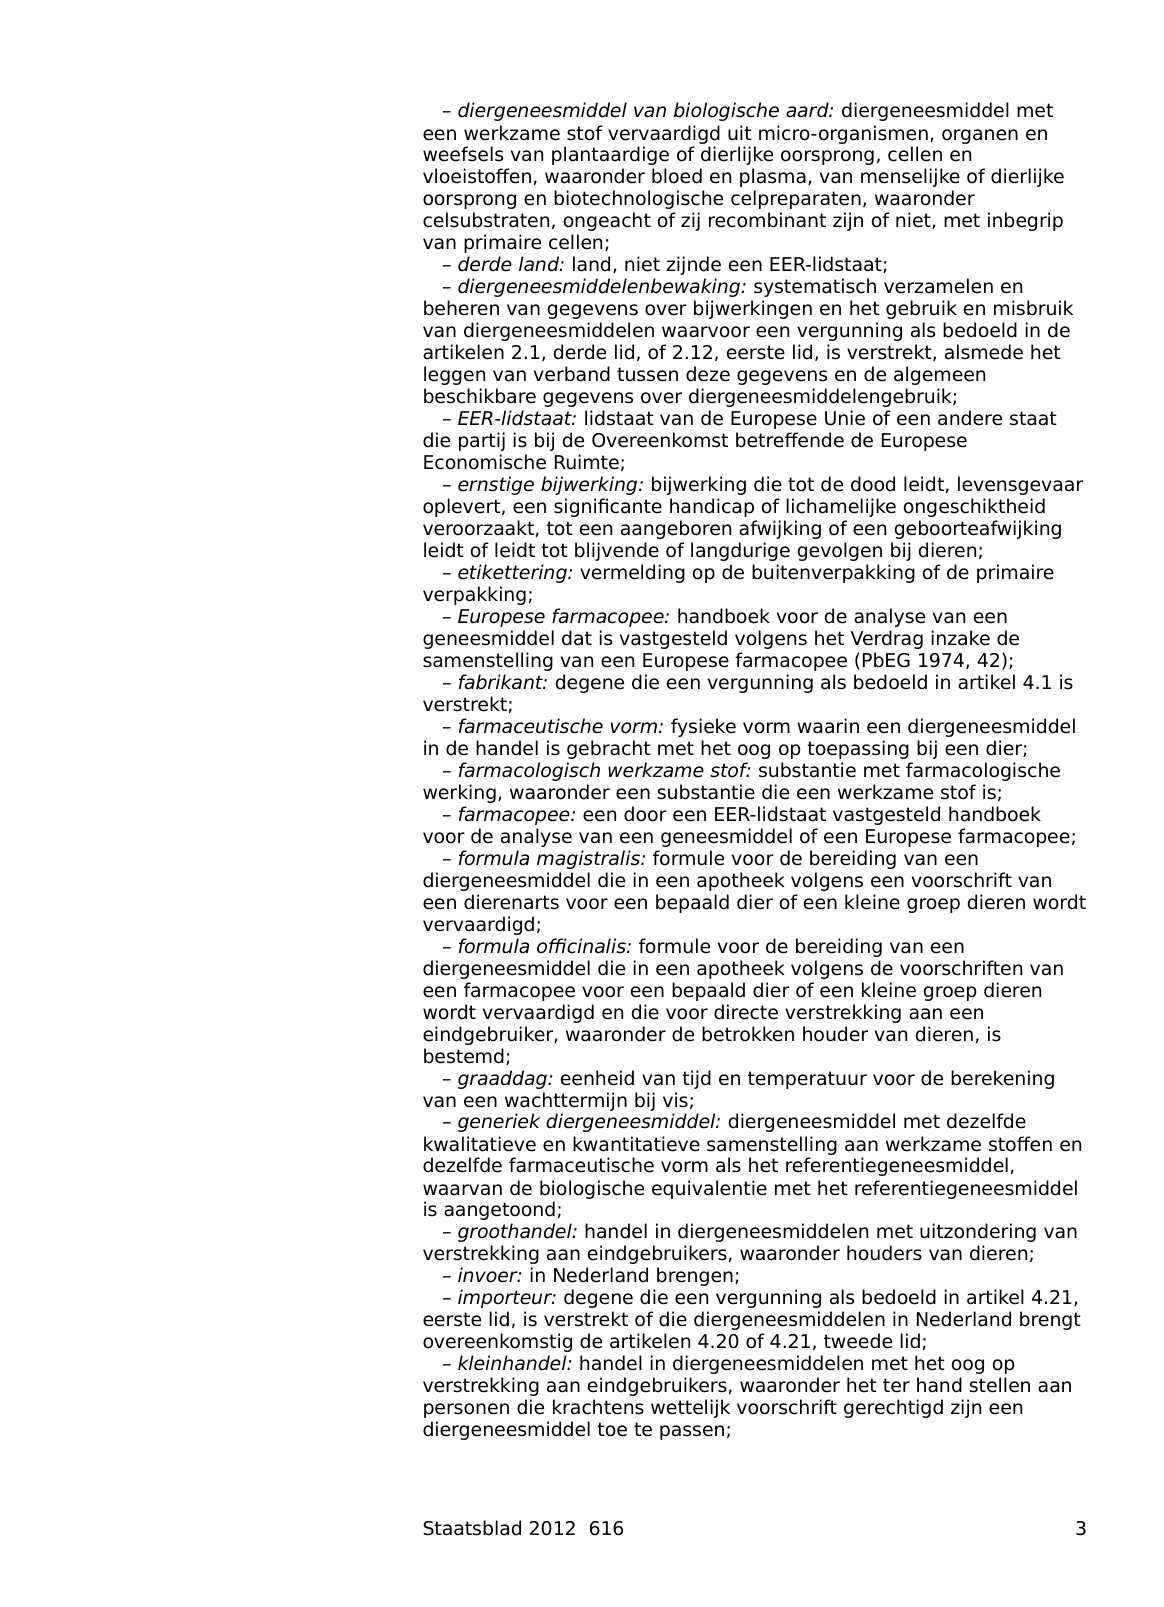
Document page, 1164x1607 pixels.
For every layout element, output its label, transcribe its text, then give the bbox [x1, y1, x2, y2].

text – Europese farmacopee: handboek voor de analyse van een geneesmiddel dat is vastgesteld volgens het Verdrag inzake de samenstelling van een Europese farmacopee (PbEG 1974, 42); [422, 606, 1087, 672]
text – ernstige bijwerking: bijwerking die tot de dood leidt, levensgevaar oplevert, een significante handicap of lichamelijke ongeschiktheid veroorzaakt, tot een aangeboren afwijking of een geboorteafwijking leidt of leidt tot blijvende of langdurige gevolgen bij dieren; [422, 474, 1087, 562]
text – etikettering: vermelding op de buitenverpakking of de primaire verpakking; [422, 562, 1087, 606]
text – farmacologisch werkzame stof: substantie met farmacologische werking, waaronder een substantie die een werkzame stof is; [422, 760, 1087, 804]
text – formula magistralis: formule voor de bereiding van een diergeneesmiddel die in een apotheek volgens een voorschrift van een dierenarts voor een bepaald dier of een kleine groep dieren wordt vervaardigd; [422, 848, 1087, 936]
text – diergeneesmiddelenbewaking: systematisch verzamelen en beheren van gegevens over bijwerkingen en het gebruik en misbruik van diergeneesmiddelen waarvoor een vergunning als bedoeld in de artikelen 2.1, derde lid, of 2.12, eerste lid, is verstrekt, alsmede het leggen van verband tussen deze gegevens en de algemeen beschikbare gegevens over diergeneesmiddelengebruik; [422, 276, 1087, 408]
text – EER-lidstaat: lidstaat van de Europese Unie of een andere staat die partij is bij de Overeenkomst betreffende de Europese Economische Ruimte; [422, 408, 1087, 474]
text – derde land: land, niet zijnde een EER-lidstaat; [422, 254, 1087, 276]
text – kleinhandel: handel in diergeneesmiddelen met het oog op verstrekking aan eindgebruikers, waaronder het ter hand stellen aan personen die krachtens wettelijk voorschrift gerechtigd zijn een diergeneesmiddel toe te passen; [422, 1353, 1087, 1441]
text – graaddag: eenheid van tijd en temperatuur voor de berekening van een wachttermijn bij vis; [422, 1067, 1087, 1111]
text – groothandel: handel in diergeneesmiddelen met uitzondering van verstrekking aan eindgebruikers, waaronder houders van dieren; [422, 1221, 1087, 1265]
text – fabrikant: degene die een vergunning als bedoeld in artikel 4.1 is verstrekt; [422, 672, 1087, 716]
text – formula officinalis: formule voor de bereiding van een diergeneesmiddel die in een apotheek volgens de voorschriften van een farmacopee voor een bepaald dier of een kleine groep dieren wordt vervaardigd en die voor directe verstrekking aan een eindgebruiker, waaronder de betrokken houder van dieren, is bestemd; [422, 936, 1087, 1067]
text – farmaceutische vorm: fysieke vorm waarin een diergeneesmiddel in de handel is gebracht met het oog op toepassing bij een dier; [422, 716, 1087, 760]
text – farmacopee: een door een EER-lidstaat vastgesteld handboek voor de analyse van een geneesmiddel of een Europese farmacopee; [422, 804, 1087, 848]
text – generiek diergeneesmiddel: diergeneesmiddel met dezelfde kwalitatieve en kwantitatieve samenstelling aan werkzame stoffen en dezelfde farmaceutische vorm als het referentiegeneesmiddel, waarvan de biologische equivalentie met het referentiegeneesmiddel is aangetoond; [422, 1111, 1087, 1221]
text – invoer: in Nederland brengen; [422, 1265, 1087, 1287]
text – importeur: degene die een vergunning als bedoeld in artikel 4.21, eerste lid, is verstrekt of die diergeneesmiddelen in Nederland brengt overeenkomstig de artikelen 4.20 of 4.21, tweede lid; [422, 1287, 1087, 1353]
text – diergeneesmiddel van biologische aard: diergeneesmiddel met een werkzame stof vervaardigd uit micro-organismen, organen en weefsels van plantaardige of dierlijke oorsprong, cellen en vloeistoffen, waaronder bloed en plasma, van menselijke of dierlijke oorsprong en biotechnologische celpreparaten, waaronder celsubstraten, ongeacht of zij recombinant zijn of niet, met inbegrip van primaire cellen; [422, 100, 1087, 254]
